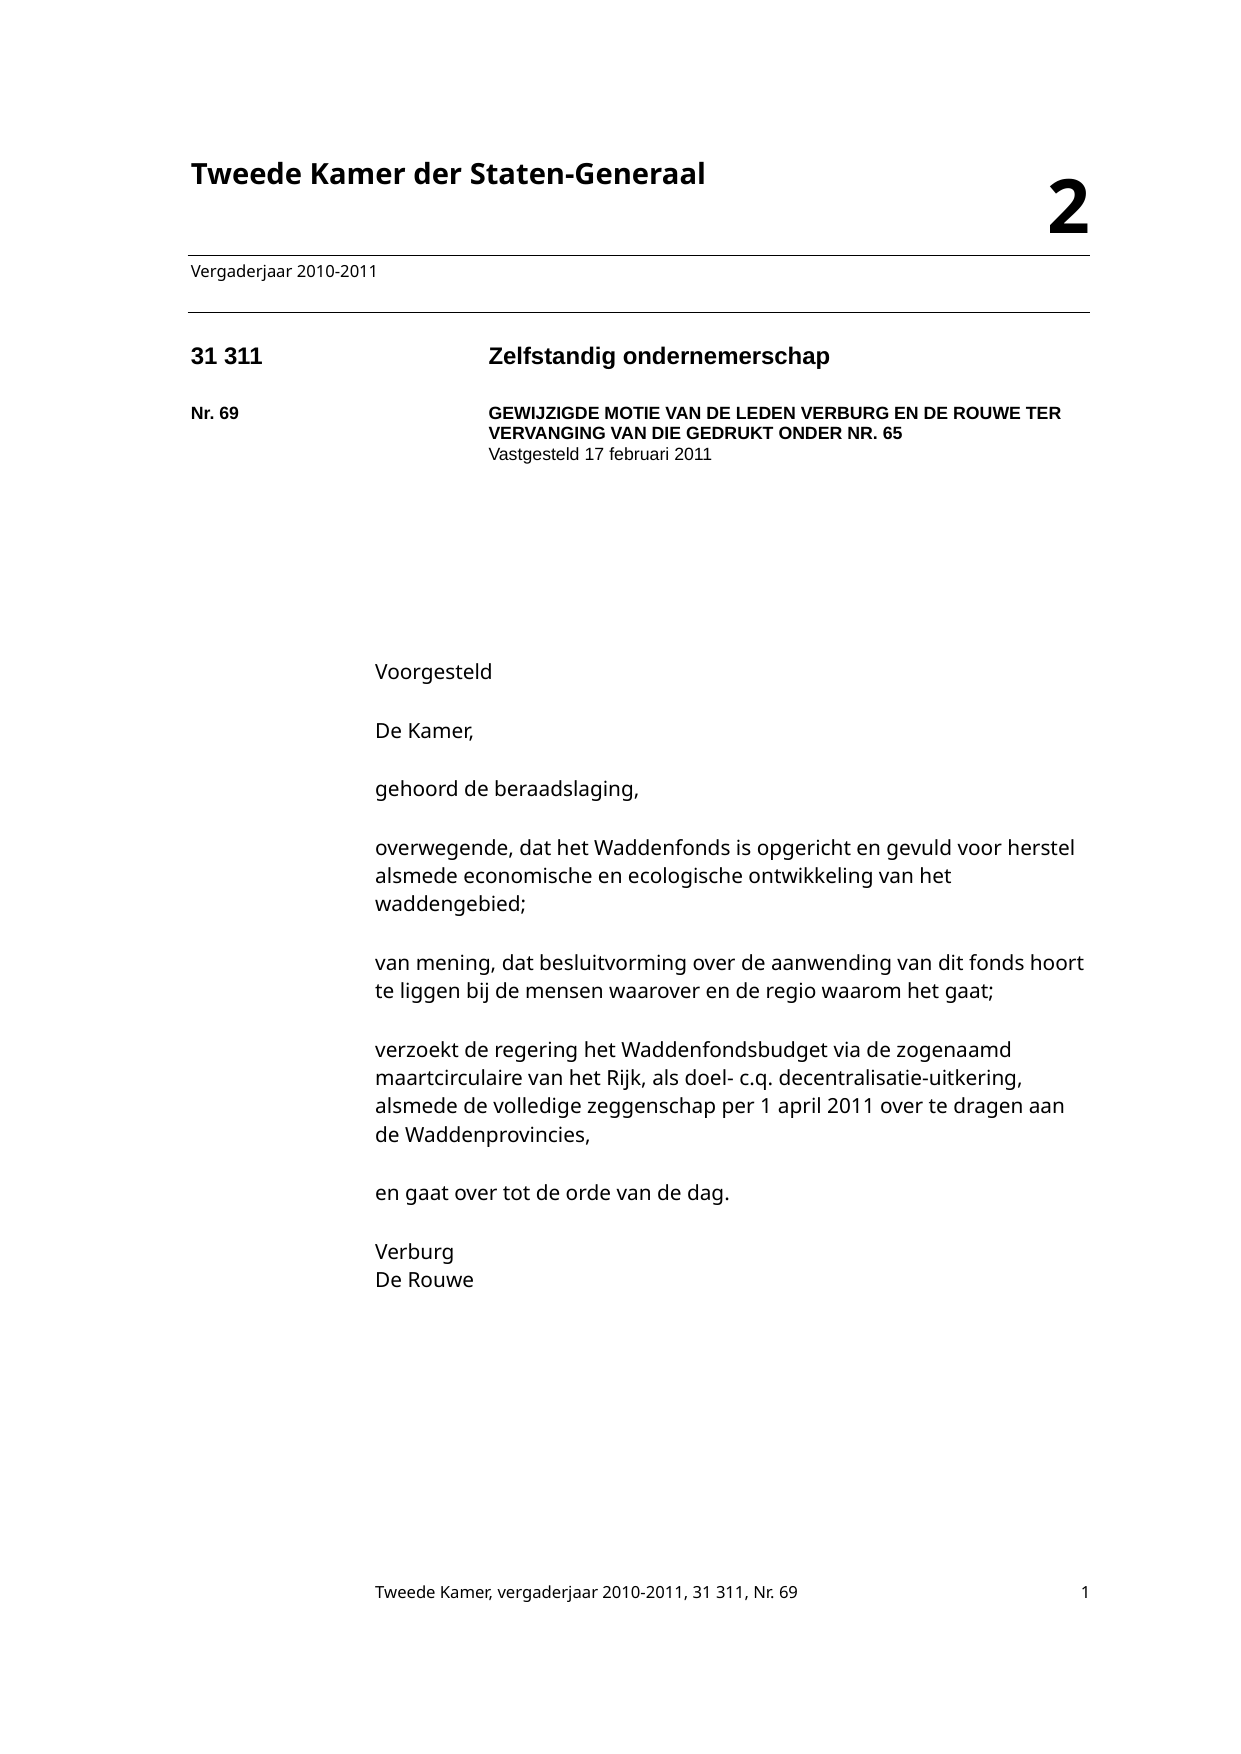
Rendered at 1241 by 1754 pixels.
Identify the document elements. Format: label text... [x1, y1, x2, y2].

table_cell 31 311 [188, 339, 485, 399]
table_cell [485, 256, 1090, 312]
text van mening, dat besluitvorming over de aanwending van dit fonds hoort te liggen bij de mensen waarover en de regio waarom het gaat; [375, 948, 1090, 1005]
text gehoord de beraadslaging, [375, 774, 1090, 803]
table_cell Vergaderjaar 2010-2011 [188, 256, 485, 312]
table_cell [485, 313, 1090, 339]
text en gaat over tot de orde van de dag. [375, 1178, 1090, 1207]
text De Kamer, [375, 716, 1090, 744]
text verzoekt de regering het Waddenfondsbudget via de zogenaamd maartcirculaire van het Rijk, als doel- c.q. decentralisatie-uitkering, alsmede de volledige zeggenschap per 1 april 2011 over te dragen aan de Waddenprovincies, [375, 1035, 1090, 1148]
table_cell Nr. 69 [188, 399, 485, 539]
table_cell Zelfstandig ondernemerschap [485, 339, 1090, 399]
text De Rouwe [375, 1265, 1090, 1294]
text overwegende, dat het Waddenfonds is opgericht en gevuld voor herstel alsmede economische en ecologische ontwikkeling van het waddengebied; [375, 833, 1090, 918]
table_header 2 [910, 150, 1090, 255]
table_header Tweede Kamer der Staten-Generaal [188, 150, 909, 255]
table_cell [188, 313, 485, 339]
text Voorgesteld [375, 657, 1090, 686]
table_cell GEWIJZIGDE MOTIE VAN DE LEDEN VERBURG EN DE ROUWE TER VERVANGING VAN DIE GEDRUKT ONDER NR. 65 Vastgesteld 17 februari 2011 [485, 399, 1090, 539]
text Verburg [375, 1237, 1090, 1265]
